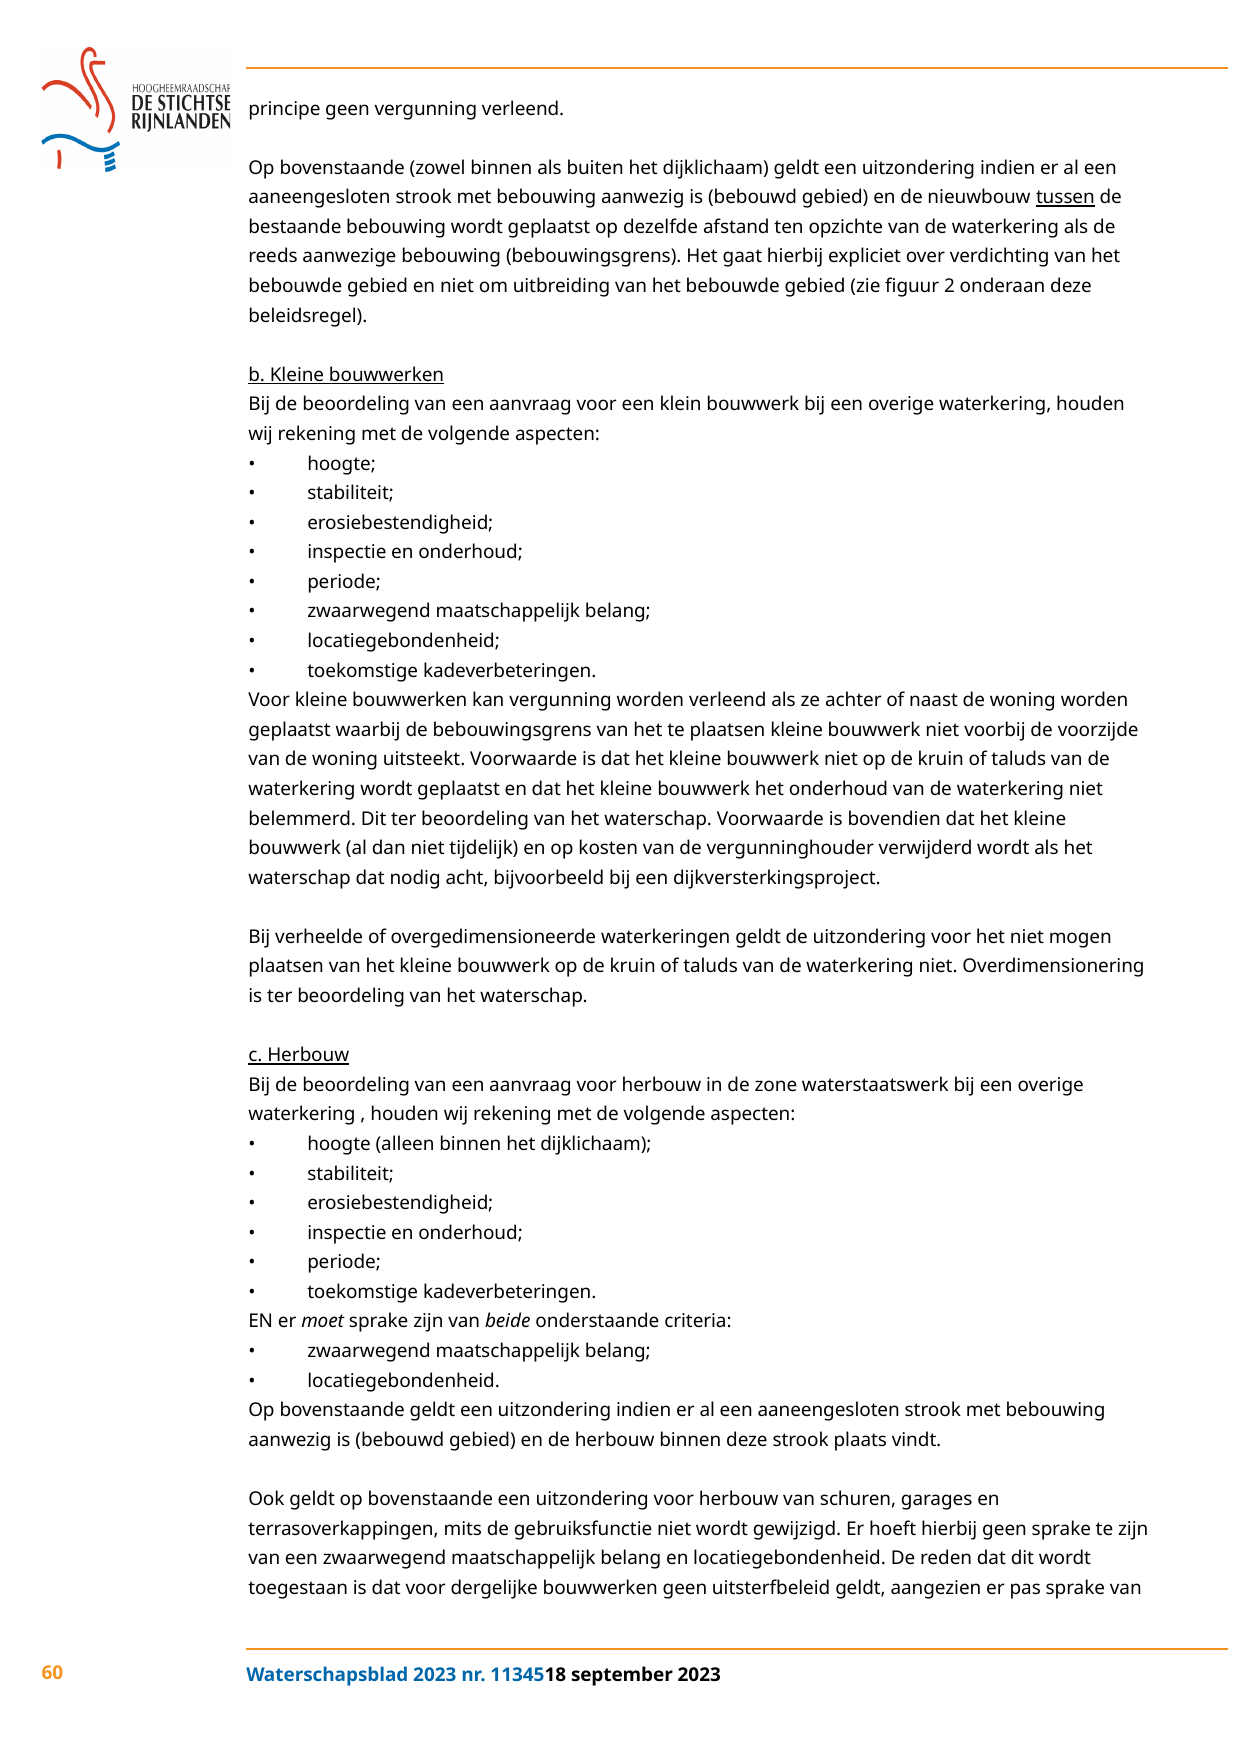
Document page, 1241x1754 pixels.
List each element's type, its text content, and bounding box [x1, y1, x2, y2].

list locatiegebondenheid; [248, 627, 1152, 653]
text principe geen vergunning verleend. [248, 95, 1152, 121]
list zwaarwegend maatschappelijk belang; [248, 1337, 1152, 1363]
list inspectie en onderhoud; [248, 1219, 1152, 1245]
list inspectie en onderhoud; [248, 538, 1152, 564]
text Op bovenstaande geldt een uitzondering indien er al een aaneengesloten strook met bebouwing aanwezig is (bebouwd gebied) en de herbouw binnen deze strook plaats vindt. [248, 1396, 1152, 1452]
text Bij de beoordeling van een aanvraag voor een klein bouwwerk bij een overige waterkering, houden wij rekening met de volgende aspecten: [248, 391, 1152, 446]
list toekomstige kadeverbeteringen. [248, 1278, 1152, 1304]
list stabiliteit; [248, 479, 1152, 505]
list stabiliteit; [248, 1160, 1152, 1186]
list periode; [248, 568, 1152, 594]
text Bij de beoordeling van een aanvraag voor herbouw in de zone waterstaatswerk bij een overige waterkering , houden wij rekening met de volgende aspecten: [248, 1071, 1152, 1126]
text Ook geldt op bovenstaande een uitzondering voor herbouw van schuren, garages en terrasoverkappingen, mits de gebruiksfunctie niet wordt gewijzigd. Er hoeft hierbij geen sprake te zijn van een zwaarwegend maatschappelijk belang en locatiegebondenheid. De reden dat dit wordt toegestaan is dat voor dergelijke bouwwerken geen uitsterfbeleid geldt, aangezien er pas sprake van [248, 1485, 1152, 1600]
list hoogte; [248, 450, 1152, 476]
text EN er moet sprake zijn van beide onderstaande criteria: [248, 1308, 1152, 1333]
list erosiebestendigheid; [248, 1189, 1152, 1215]
text Bij verheelde of overgedimensioneerde waterkeringen geldt de uitzondering voor het niet mogen plaatsen van het kleine bouwwerk op de kruin of taluds van de waterkering niet. Overdimensionering is ter beoordeling van het waterschap. [248, 923, 1152, 1008]
list zwaarwegend maatschappelijk belang; [248, 598, 1152, 623]
text b. Kleine bouwwerken [248, 361, 1152, 387]
picture [41, 47, 231, 172]
list periode; [248, 1248, 1152, 1274]
text c. Herbouw [248, 1041, 1152, 1067]
list toekomstige kadeverbeteringen. [248, 657, 1152, 683]
list locatiegebondenheid. [248, 1367, 1152, 1393]
text Op bovenstaande (zowel binnen als buiten het dijklichaam) geldt een uitzondering indien er al een aaneengesloten strook met bebouwing aanwezig is (bebouwd gebied) en de nieuwbouw tussen de bestaande bebouwing wordt geplaatst op dezelfde afstand ten opzichte van de waterkering als de reeds aanwezige bebouwing (bebouwingsgrens). Het gaat hierbij expliciet over verdichting van het bebouwde gebied en niet om uitbreiding van het bebouwde gebied (zie figuur 2 onderaan deze beleidsregel). [248, 154, 1152, 328]
text Voor kleine bouwwerken kan vergunning worden verleend als ze achter of naast de woning worden geplaatst waarbij de bebouwingsgrens van het te plaatsen kleine bouwwerk niet voorbij de voorzijde van de woning uitsteekt. Voorwaarde is dat het kleine bouwwerk niet op de kruin of taluds van de waterkering wordt geplaatst en dat het kleine bouwwerk het onderhoud van de waterkering niet belemmerd. Dit ter beoordeling van het waterschap. Voorwaarde is bovendien dat het kleine bouwwerk (al dan niet tijdelijk) en op kosten van de vergunninghouder verwijderd wordt als het waterschap dat nodig acht, bijvoorbeeld bij een dijkversterkingsproject. [248, 686, 1152, 890]
list erosiebestendigheid; [248, 509, 1152, 535]
list hoogte (alleen binnen het dijklichaam); [248, 1130, 1152, 1156]
